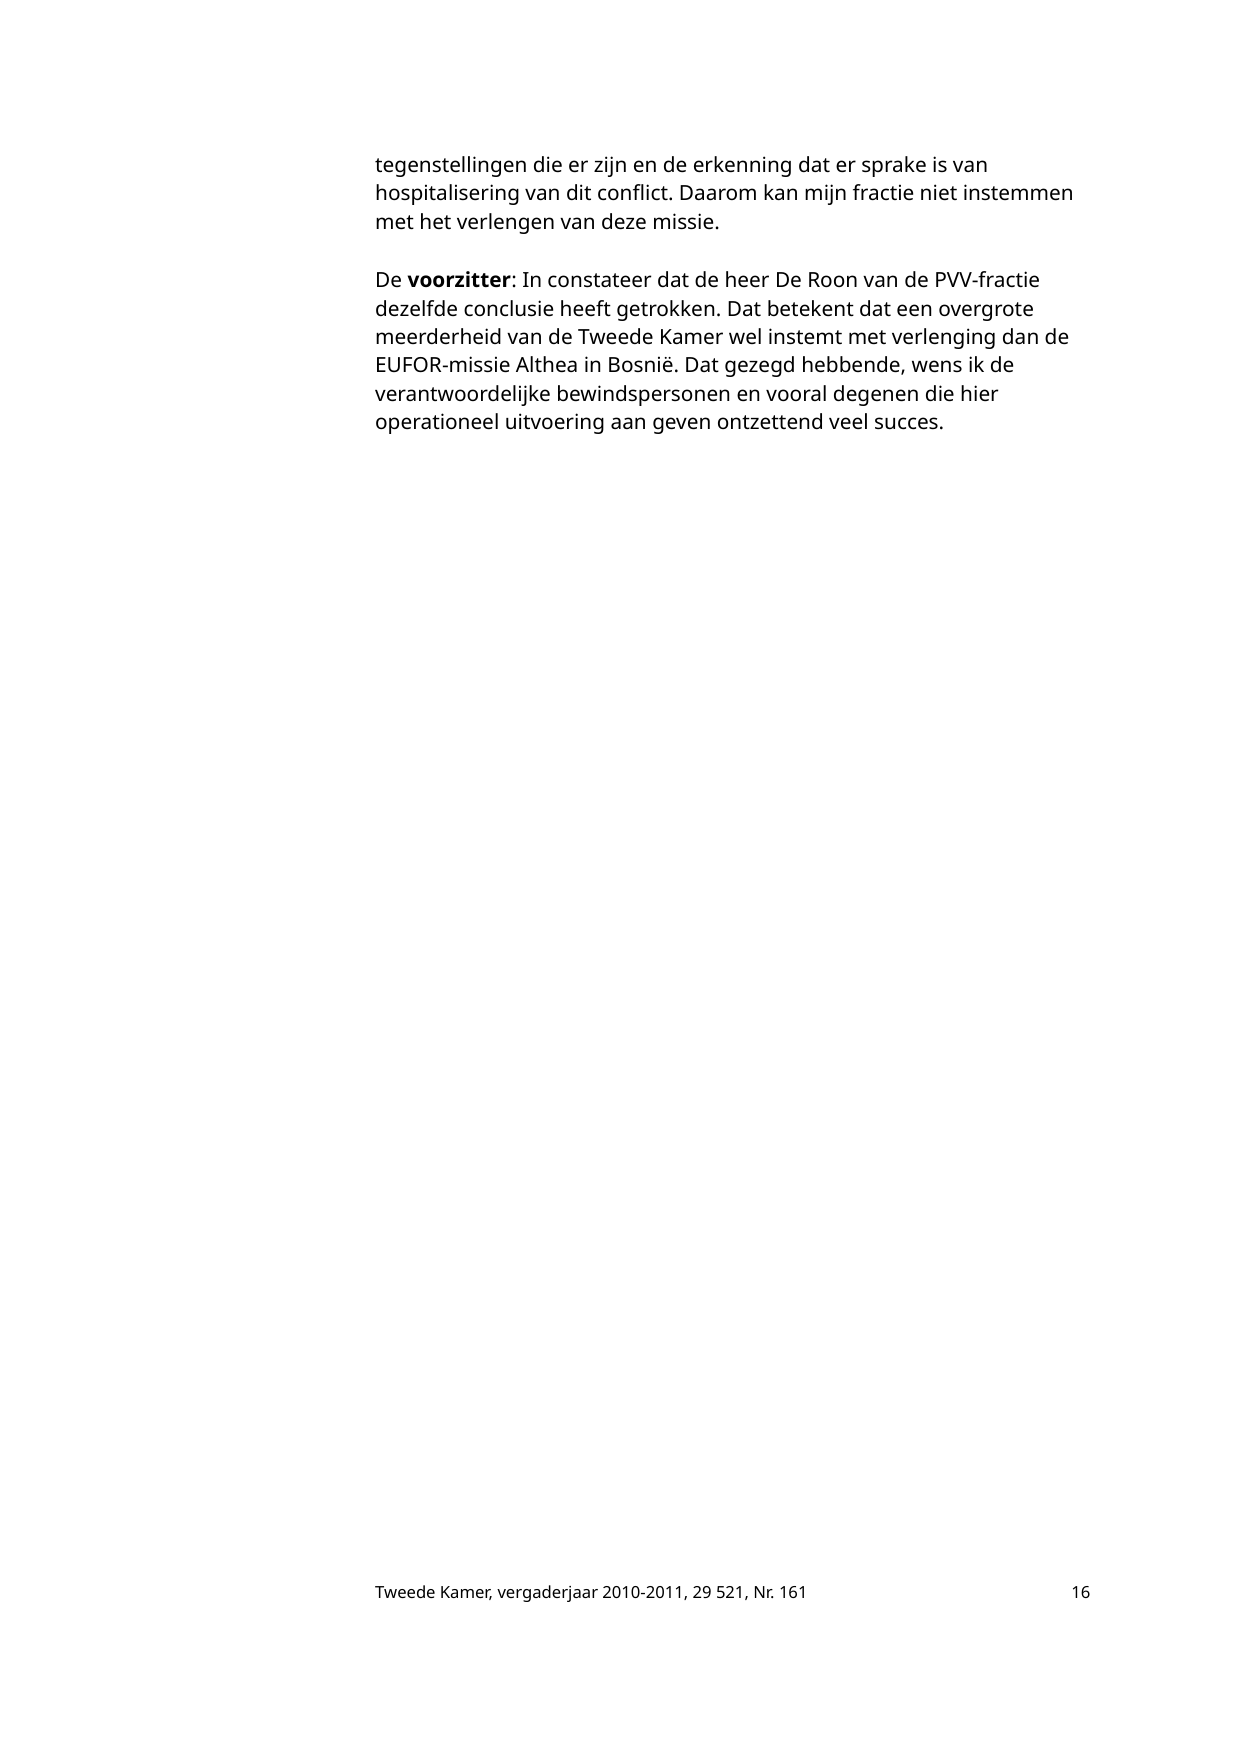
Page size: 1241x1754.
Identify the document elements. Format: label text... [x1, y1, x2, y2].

text tegenstellingen die er zijn en de erkenning dat er sprake is van hospitalisering van dit conflict. Daarom kan mijn fractie niet instemmen met het verlengen van deze missie. [375, 150, 1090, 235]
text De voorzitter: In constateer dat de heer De Roon van de PVV-fractie dezelfde conclusie heeft getrokken. Dat betekent dat een overgrote meerderheid van de Tweede Kamer wel instemt met verlenging dan de EUFOR-missie Althea in Bosnië. Dat gezegd hebbende, wens ik de verantwoordelijke bewindspersonen en vooral degenen die hier operationeel uitvoering aan geven ontzettend veel succes. [375, 265, 1090, 436]
